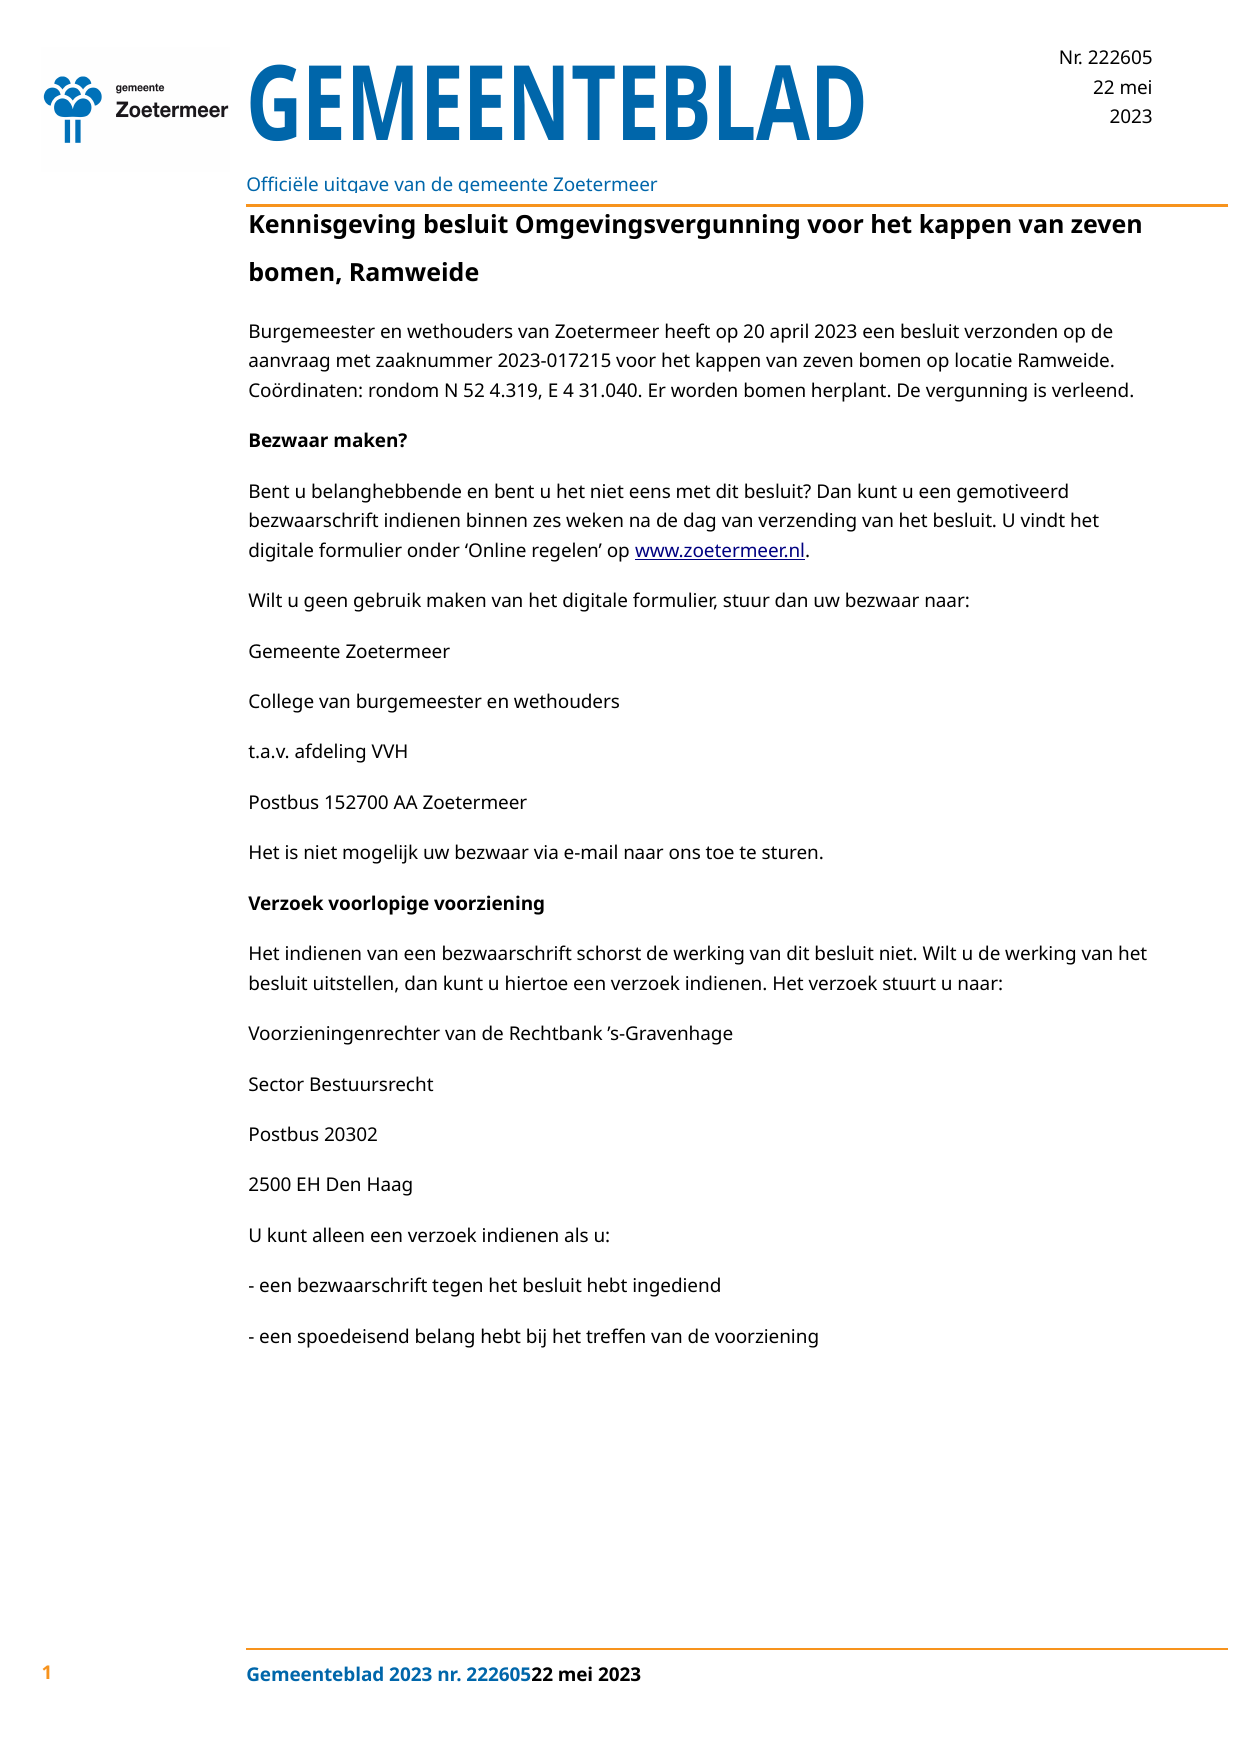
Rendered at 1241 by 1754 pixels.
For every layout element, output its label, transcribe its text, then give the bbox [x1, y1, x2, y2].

text College van burgemeester en wethouders [248, 688, 1152, 714]
text - een spoedeisend belang hebt bij het treffen van de voorziening [248, 1323, 1152, 1349]
text Het indienen van een bezwaarschrift schorst de werking van dit besluit niet. Wilt u de werking van het besluit uitstellen, dan kunt u hiertoe een verzoek indienen. Het verzoek stuurt u naar: [248, 940, 1152, 996]
text U kunt alleen een verzoek indienen als u: [248, 1222, 1152, 1248]
text Gemeente Zoetermeer [248, 638, 1152, 664]
text t.a.v. afdeling VVH [248, 739, 1152, 764]
text Wilt u geen gebruik maken van het digitale formulier, stuur dan uw bezwaar naar: [248, 587, 1152, 613]
text Verzoek voorlopige voorziening [248, 890, 1152, 916]
text Burgemeester en wethouders van Zoetermeer heeft op 20 april 2023 een besluit verzonden op de aanvraag met zaaknummer 2023-017215 voor het kappen van zeven bomen op locatie Ramweide. Coördinaten: rondom N 52 4.319, E 4 31.040. Er worden bomen herplant. De vergunning is verleend. [248, 318, 1152, 403]
text Bent u belanghebbende en bent u het niet eens met dit besluit? Dan kunt u een gemotiveerd bezwaarschrift indienen binnen zes weken na de dag van verzending van het besluit. U vindt het digitale formulier onder ‘Online regelen’ op www.zoetermeer.nl. [248, 478, 1152, 563]
text Postbus 152700 AA Zoetermeer [248, 789, 1152, 815]
text Voorzieningenrechter van de Rechtbank ’s-Gravenhage [248, 1020, 1152, 1046]
text Bezwaar maken? [248, 427, 1152, 453]
text Het is niet mogelijk uw bezwaar via e-mail naar ons toe te sturen. [248, 839, 1152, 865]
text Sector Bestuursrecht [248, 1071, 1152, 1097]
text Kennisgeving besluit Omgevingsvergunning voor het kappen van zeven bomen, Ramweide [248, 207, 1152, 288]
picture [41, 47, 231, 172]
text 2500 EH Den Haag [248, 1172, 1152, 1197]
text Postbus 20302 [248, 1121, 1152, 1147]
text - een bezwaarschrift tegen het besluit hebt ingediend [248, 1272, 1152, 1298]
